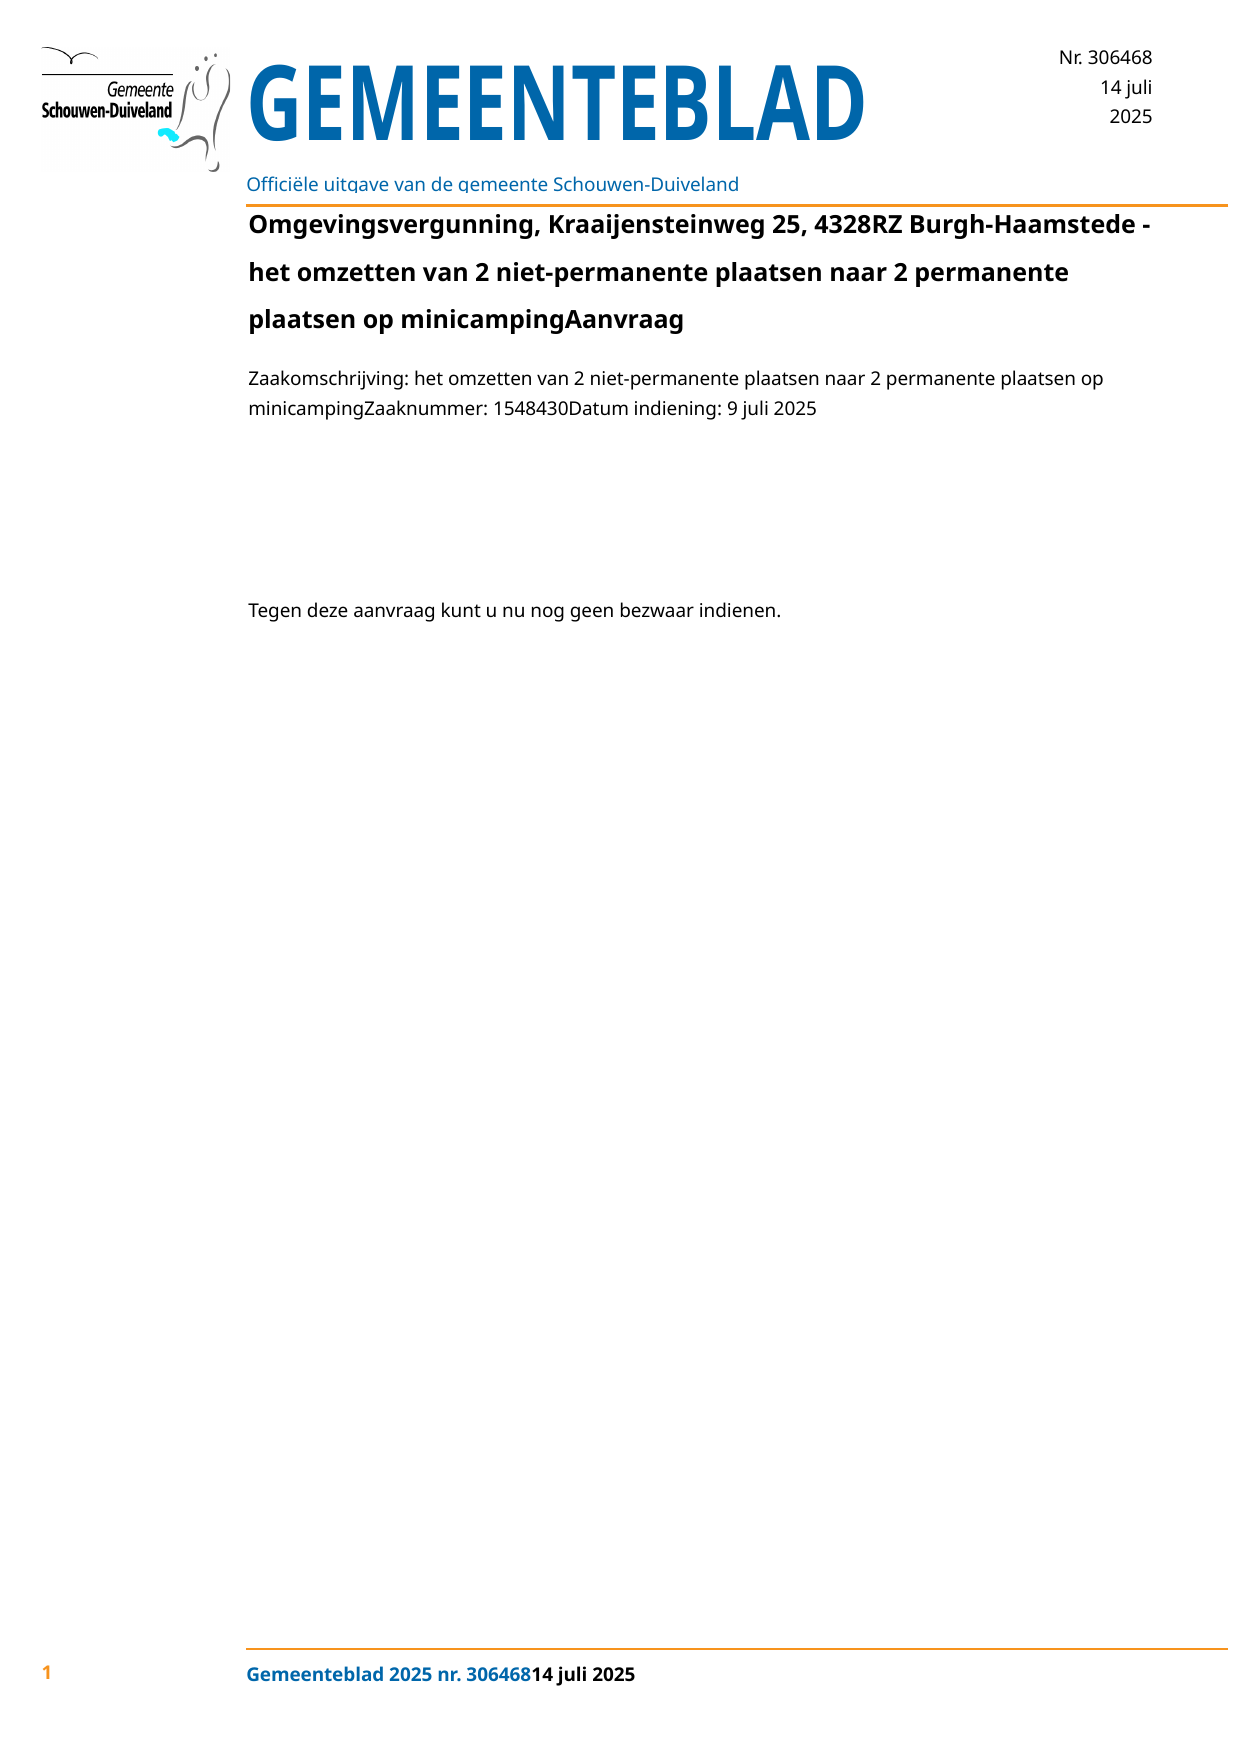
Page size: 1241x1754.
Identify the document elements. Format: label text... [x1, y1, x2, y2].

picture [41, 47, 231, 172]
text Tegen deze aanvraag kunt u nu nog geen bezwaar indienen. [248, 597, 1152, 622]
text Zaakomschrijving: het omzetten van 2 niet-permanente plaatsen naar 2 permanente plaatsen op minicampingZaaknummer: 1548430Datum indiening: 9 juli 2025 [248, 366, 1152, 421]
text Omgevingsvergunning, Kraaijensteinweg 25, 4328RZ Burgh-Haamstede - het omzetten van 2 niet-permanente plaatsen naar 2 permanente plaatsen op minicampingAanvraag [248, 207, 1152, 336]
